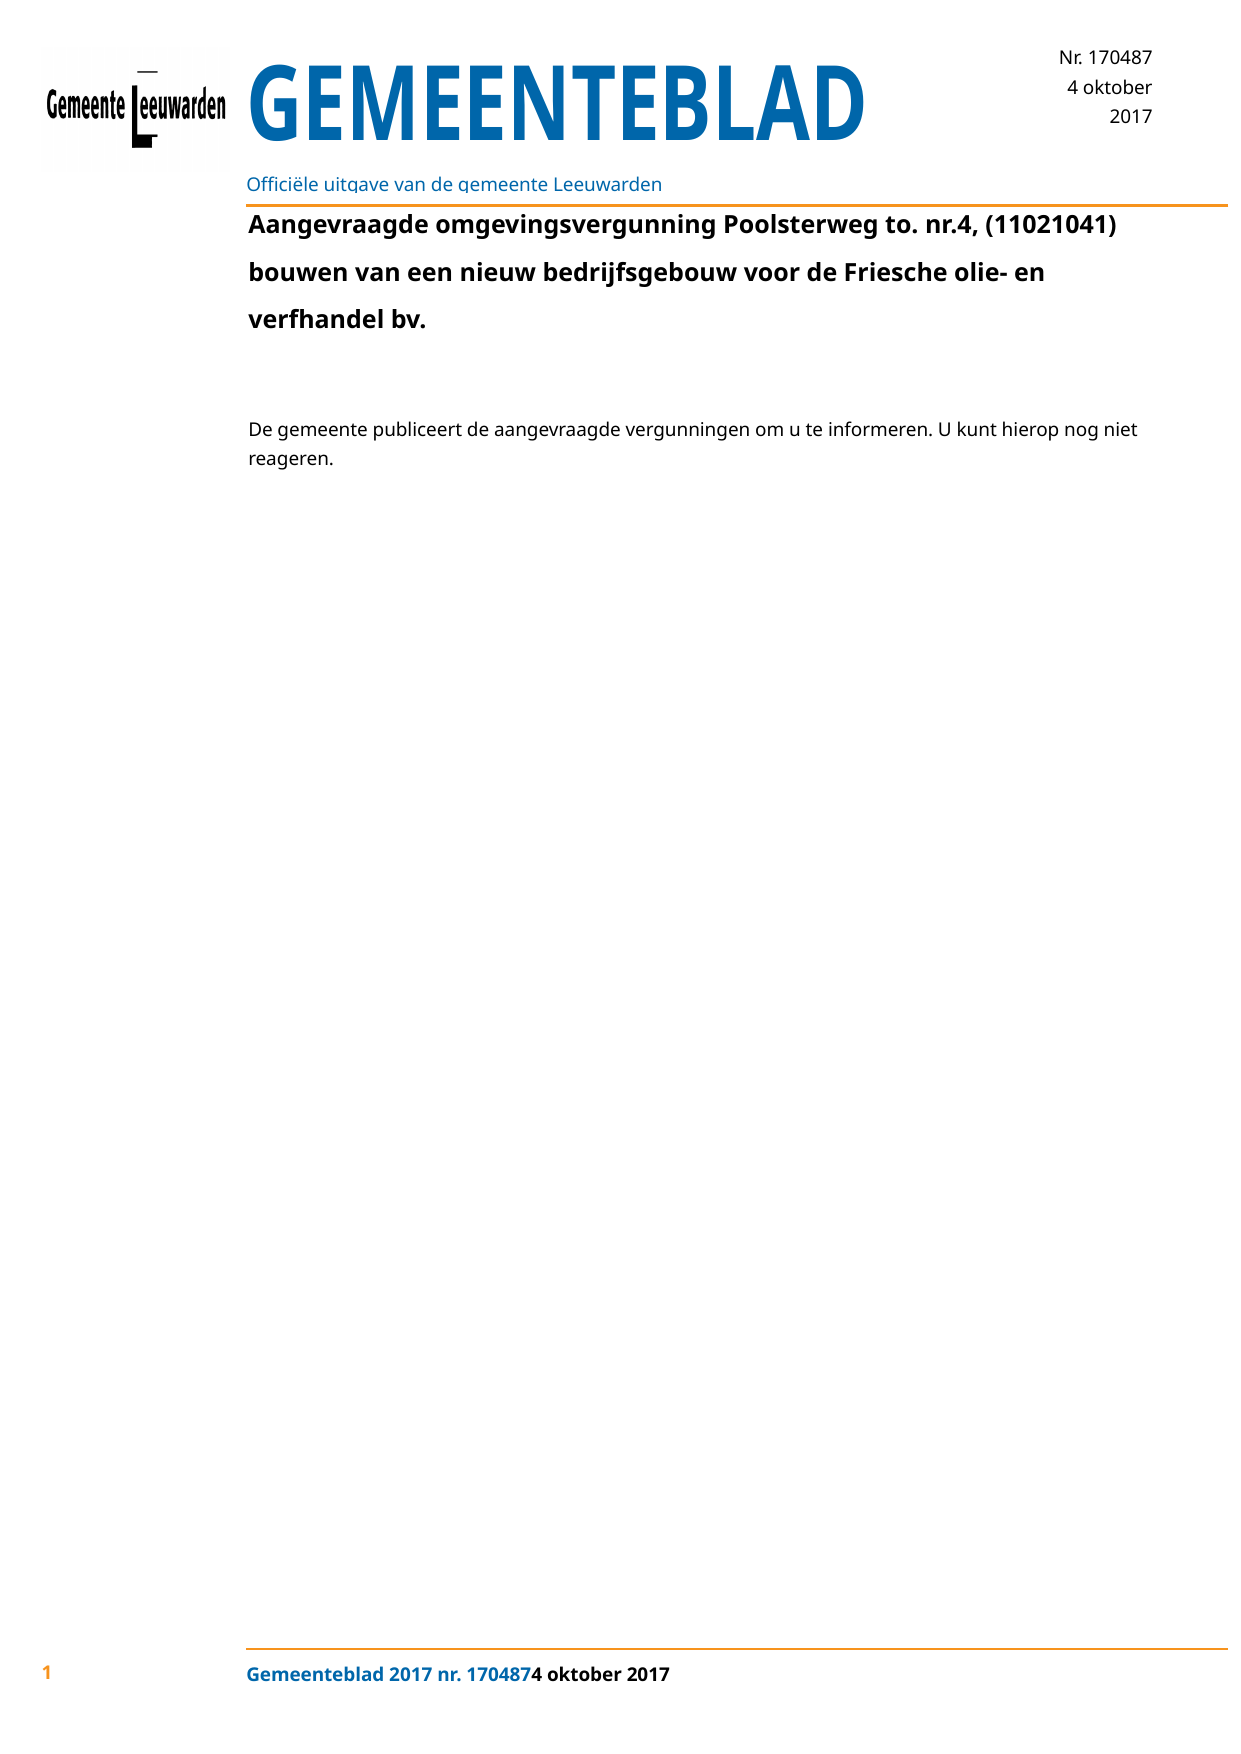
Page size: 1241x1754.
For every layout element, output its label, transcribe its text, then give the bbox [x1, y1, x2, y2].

text De gemeente publiceert de aangevraagde vergunningen om u te informeren. U kunt hierop nog niet reageren. [248, 416, 1152, 471]
picture [41, 47, 231, 172]
text Aangevraagde omgevingsvergunning Poolsterweg to. nr.4, (11021041) bouwen van een nieuw bedrijfsgebouw voor de Friesche olie- en verfhandel bv. [248, 207, 1152, 336]
